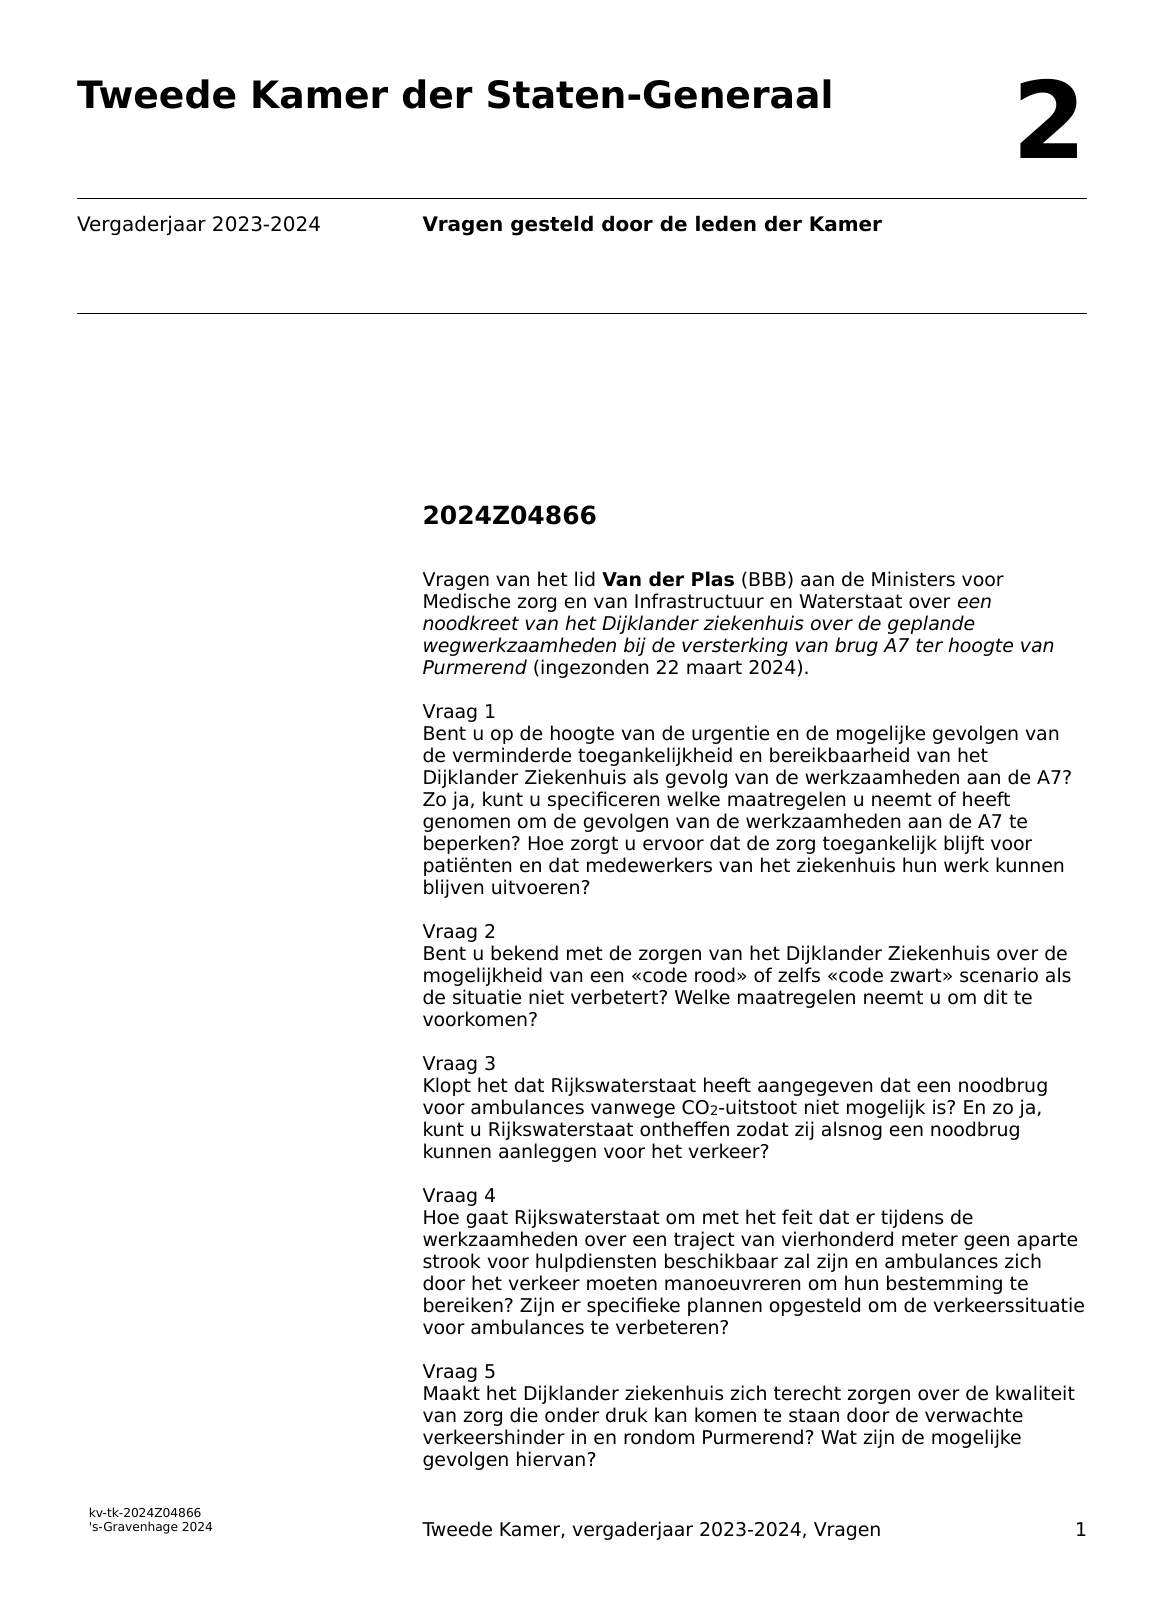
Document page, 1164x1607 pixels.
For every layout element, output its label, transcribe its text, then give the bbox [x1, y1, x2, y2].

text 's-Gravenhage 2024 [88, 1520, 323, 1534]
text Bent u op de hoogte van de urgentie en de mogelijke gevolgen van de verminderde toegankelijkheid en bereikbaarheid van het Dijklander Ziekenhuis als gevolg van de werkzaamheden aan de A7? Zo ja, kunt u specificeren welke maatregelen u neemt of heeft genomen om de gevolgen van de werkzaamheden aan de A7 te beperken? Hoe zorgt u ervoor dat de zorg toegankelijk blijft voor patiënten en dat medewerkers van het ziekenhuis hun werk kunnen blijven uitvoeren? [422, 723, 1087, 899]
text Vraag 3 [422, 1053, 1087, 1075]
text Klopt het dat Rijkswaterstaat heeft aangegeven dat een noodbrug voor ambulances vanwege CO2-uitstoot niet mogelijk is? En zo ja, kunt u Rijkswaterstaat ontheffen zodat zij alsnog een noodbrug kunnen aanleggen voor het verkeer? [422, 1075, 1087, 1163]
table_cell Vergaderjaar 2023-2024 [77, 199, 422, 313]
table_header 2 [886, 59, 1087, 198]
text Vragen van het lid Van der Plas (BBB) aan de Ministers voor Medische zorg en van Infrastructuur en Waterstaat over een noodkreet van het Dijklander ziekenhuis over de geplande wegwerkzaamheden bij de versterking van brug A7 ter hoogte van Purmerend (ingezonden 22 maart 2024). [422, 569, 1087, 679]
table_cell Vragen gesteld door de leden der Kamer [422, 199, 1087, 313]
text Bent u bekend met de zorgen van het Dijklander Ziekenhuis over de mogelijkheid van een «code rood» of zelfs «code zwart» scenario als de situatie niet verbetert? Welke maatregelen neemt u om dit te voorkomen? [422, 943, 1087, 1031]
text Maakt het Dijklander ziekenhuis zich terecht zorgen over de kwaliteit van zorg die onder druk kan komen te staan door de verwachte verkeershinder in en rondom Purmerend? Wat zijn de mogelijke gevolgen hiervan? [422, 1383, 1087, 1471]
text Vraag 4 [422, 1185, 1087, 1207]
table_header Tweede Kamer der Staten-Generaal [77, 59, 886, 198]
text 2024Z04866 [422, 501, 1087, 531]
text Vraag 1 [422, 701, 1087, 723]
text kv-tk-2024Z04866 [88, 1506, 323, 1520]
text Hoe gaat Rijkswaterstaat om met het feit dat er tijdens de werkzaamheden over een traject van vierhonderd meter geen aparte strook voor hulpdiensten beschikbaar zal zijn en ambulances zich door het verkeer moeten manoeuvreren om hun bestemming te bereiken? Zijn er specifieke plannen opgesteld om de verkeerssituatie voor ambulances te verbeteren? [422, 1207, 1087, 1339]
text Vraag 5 [422, 1361, 1087, 1383]
text Vraag 2 [422, 921, 1087, 943]
